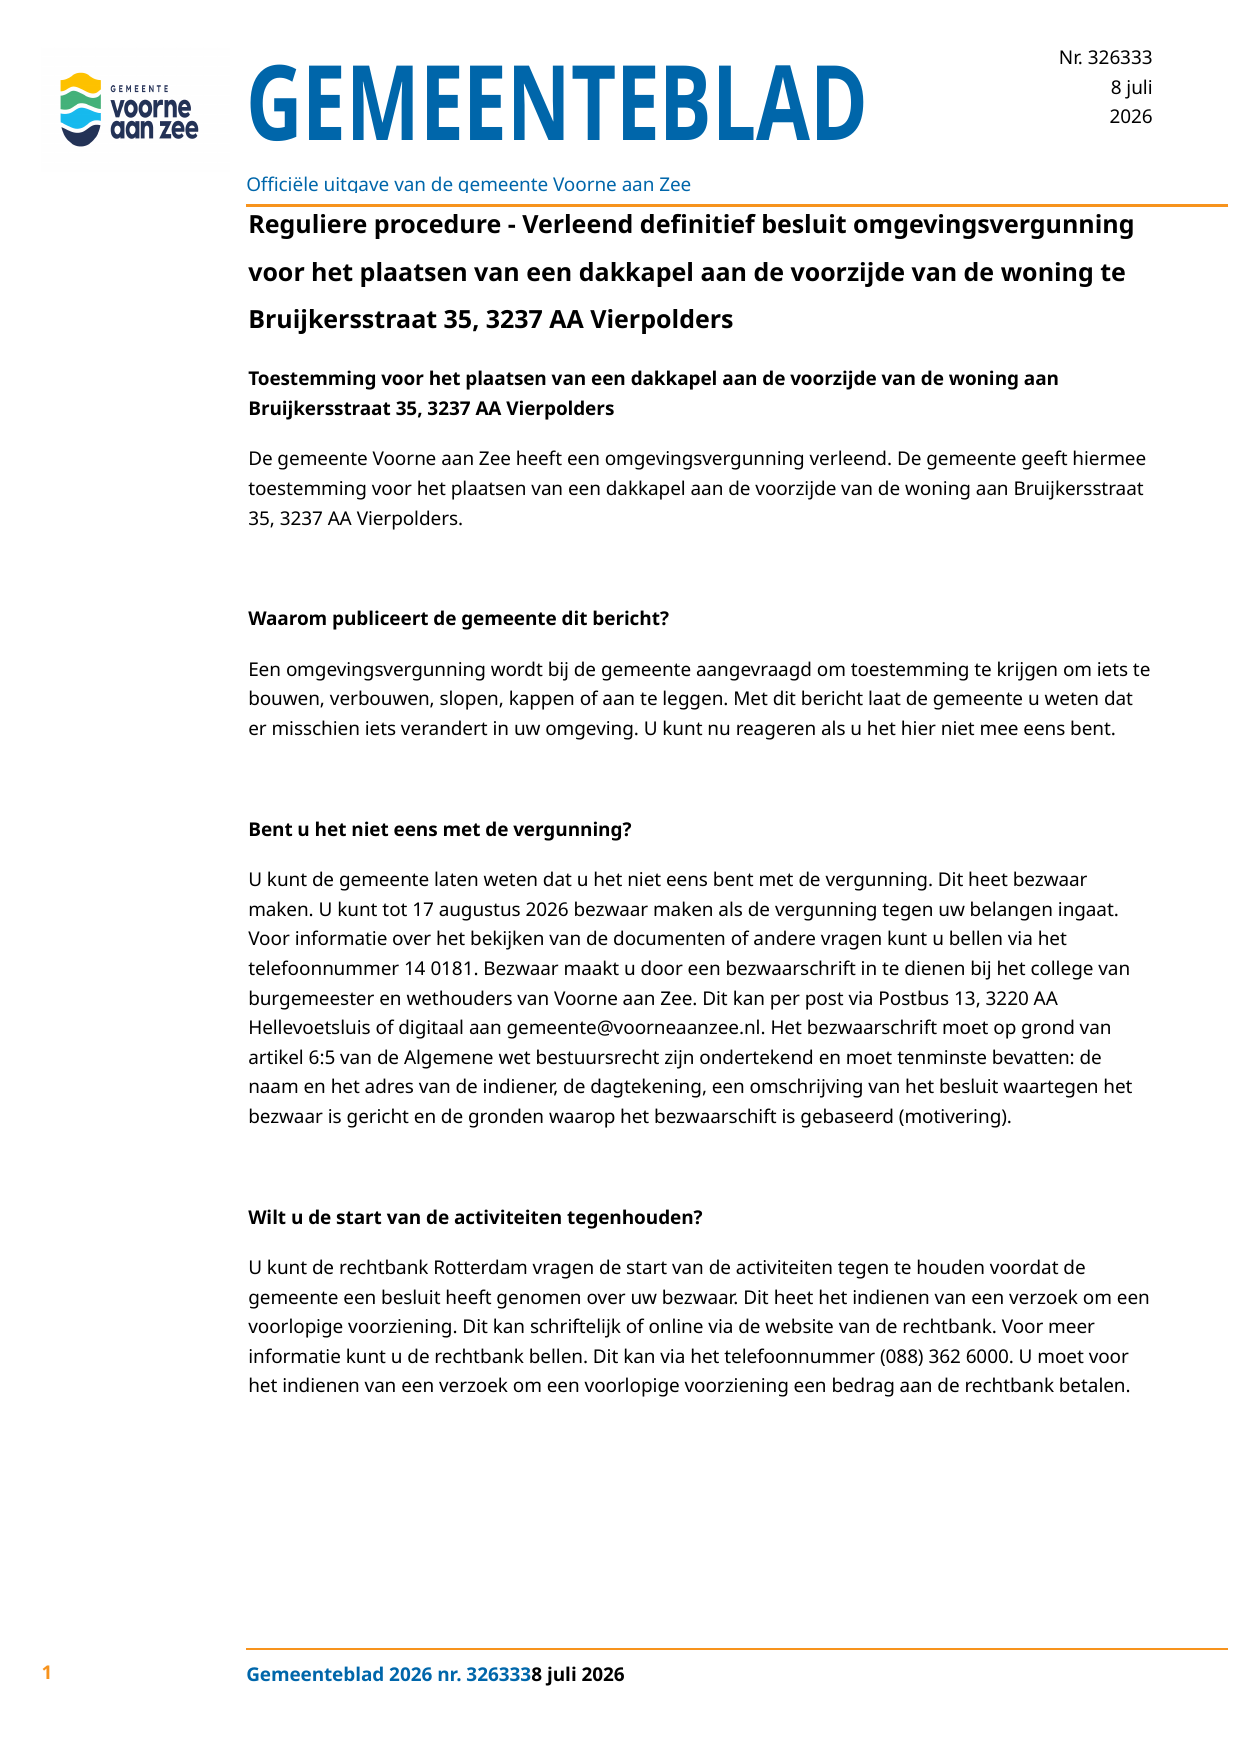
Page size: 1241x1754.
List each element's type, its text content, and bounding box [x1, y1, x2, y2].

picture [41, 47, 231, 172]
text Wilt u de start van de activiteiten tegenhouden? [248, 1204, 1152, 1229]
text U kunt de rechtbank Rotterdam vragen de start van de activiteiten tegen te houden voordat de gemeente een besluit heeft genomen over uw bezwaar. Dit heet het indienen van een verzoek om een voorlopige voorziening. Dit kan schriftelijk of online via de website van de rechtbank. Voor meer informatie kunt u de rechtbank bellen. Dit kan via het telefoonnummer (088) 362 6000. U moet voor het indienen van een verzoek om een voorlopige voorziening een bedrag aan de rechtbank betalen. [248, 1254, 1152, 1398]
text Reguliere procedure - Verleend definitief besluit omgevingsvergunning voor het plaatsen van een dakkapel aan de voorzijde van de woning te Bruijkersstraat 35, 3237 AA Vierpolders [248, 207, 1152, 336]
text Waarom publiceert de gemeente dit bericht? [248, 606, 1152, 631]
text Toestemming voor het plaatsen van een dakkapel aan de voorzijde van de woning aan Bruijkersstraat 35, 3237 AA Vierpolders [248, 366, 1152, 421]
text Een omgevingsvergunning wordt bij de gemeente aangevraagd om toestemming te krijgen om iets te bouwen, verbouwen, slopen, kappen of aan te leggen. Met dit bericht laat de gemeente u weten dat er misschien iets verandert in uw omgeving. U kunt nu reageren als u het hier niet mee eens bent. [248, 656, 1152, 741]
text Bent u het niet eens met de vergunning? [248, 816, 1152, 842]
text U kunt de gemeente laten weten dat u het niet eens bent met de vergunning. Dit heet bezwaar maken. U kunt tot 17 augustus 2026 bezwaar maken als de vergunning tegen uw belangen ingaat. Voor informatie over het bekijken van de documenten of andere vragen kunt u bellen via het telefoonnummer 14 0181. Bezwaar maakt u door een bezwaarschrift in te dienen bij het college van burgemeester en wethouders van Voorne aan Zee. Dit kan per post via Postbus 13, 3220 AA Hellevoetsluis of digitaal aan gemeente@voorneaanzee.nl. Het bezwaarschrift moet op grond van artikel 6:5 van de Algemene wet bestuursrecht zijn ondertekend en moet tenminste bevatten: de naam en het adres van de indiener, de dagtekening, een omschrijving van het besluit waartegen het bezwaar is gericht en de gronden waarop het bezwaarschift is gebaseerd (motivering). [248, 866, 1152, 1129]
text De gemeente Voorne aan Zee heeft een omgevingsvergunning verleend. De gemeente geeft hiermee toestemming voor het plaatsen van een dakkapel aan de voorzijde van de woning aan Bruijkersstraat 35, 3237 AA Vierpolders. [248, 446, 1152, 530]
